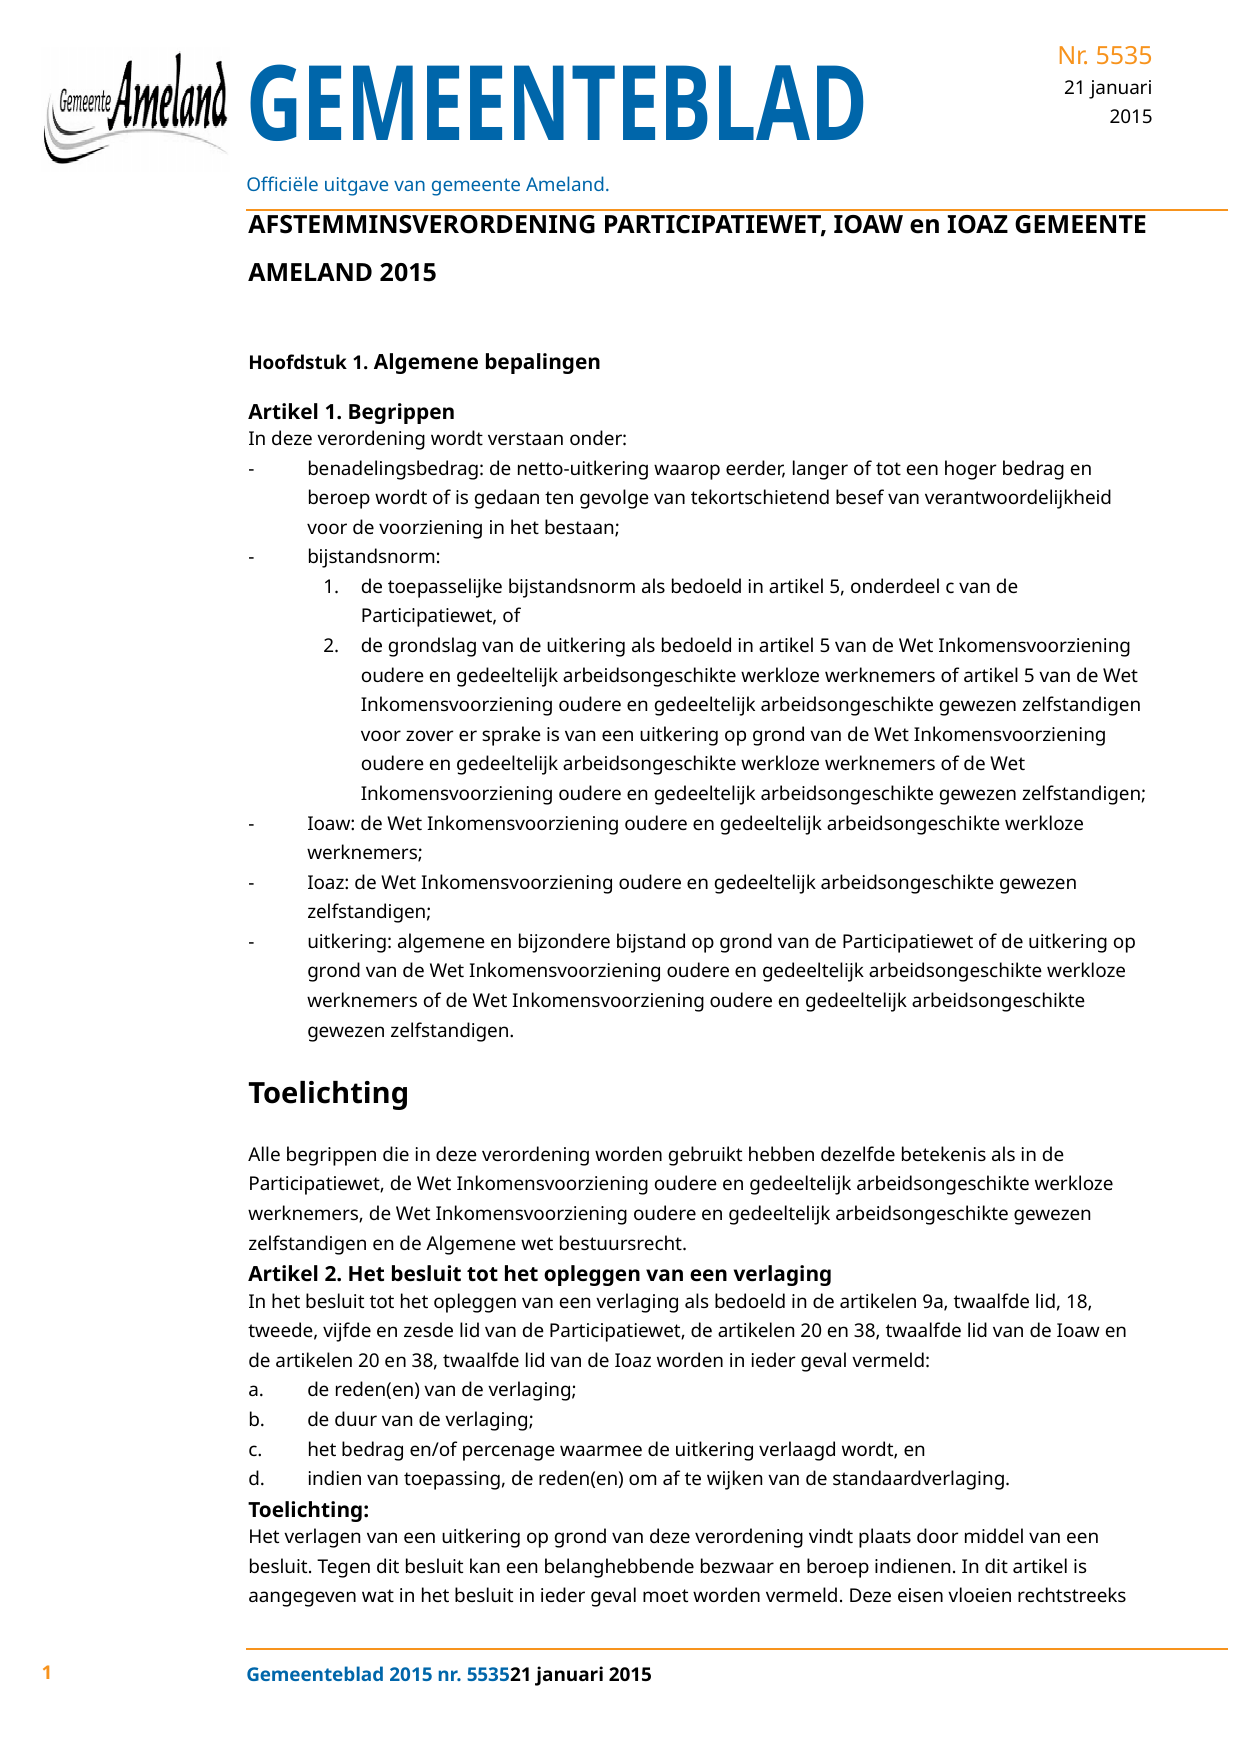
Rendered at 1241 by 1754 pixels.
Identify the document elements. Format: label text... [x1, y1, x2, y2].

text In deze verordening wordt verstaan onder: [248, 425, 1152, 451]
list het bedrag en/of percenage waarmee de uitkering verlaagd wordt, en [248, 1436, 1152, 1461]
list de grondslag van de uitkering als bedoeld in artikel 5 van de Wet Inkomensvoorziening oudere en gedeeltelijk arbeidsongeschikte werkloze werknemers of artikel 5 van de Wet Inkomensvoorziening oudere en gedeeltelijk arbeidsongeschikte gewezen zelfstandigen voor zover er sprake is van een uitkering op grond van de Wet Inkomensvoorziening oudere en gedeeltelijk arbeidsongeschikte werkloze werknemers of de Wet Inkomensvoorziening oudere en gedeeltelijk arbeidsongeschikte gewezen zelfstandigen; [323, 632, 1152, 806]
list de duur van de verlaging; [248, 1406, 1152, 1432]
picture [41, 47, 231, 172]
list benadelingsbedrag: de netto-uitkering waarop eerder, langer of tot een hoger bedrag en beroep wordt of is gedaan ten gevolge van tekortschietend besef van verantwoordelijkheid voor de voorziening in het bestaan; [248, 455, 1152, 540]
text AFSTEMMINSVERORDENING PARTICIPATIEWET, IOAW en IOAZ GEMEENTE AMELAND 2015 [248, 211, 1152, 288]
list indien van toepassing, de reden(en) om af te wijken van de standaardverlaging. [248, 1465, 1152, 1491]
list Ioaw: de Wet Inkomensvoorziening oudere en gedeeltelijk arbeidsongeschikte werkloze werknemers; [248, 810, 1152, 865]
list uitkering: algemene en bijzondere bijstand op grond van de Participatiewet of de uitkering op grond van de Wet Inkomensvoorziening oudere en gedeeltelijk arbeidsongeschikte werkloze werknemers of de Wet Inkomensvoorziening oudere en gedeeltelijk arbeidsongeschikte gewezen zelfstandigen. [248, 928, 1152, 1043]
text Toelichting [248, 1072, 1152, 1112]
text Artikel 2. Het besluit tot het opleggen van een verlaging [248, 1259, 1152, 1288]
list de reden(en) van de verlaging; [248, 1377, 1152, 1402]
list de toepasselijke bijstandsnorm als bedoeld in artikel 5, onderdeel c van de Participatiewet, of [323, 573, 1152, 628]
list bijstandsnorm: [248, 543, 1152, 569]
text In het besluit tot het opleggen van een verlaging als bedoeld in de artikelen 9a, twaalfde lid, 18, tweede, vijfde en zesde lid van de Participatiewet, de artikelen 20 en 38, twaalfde lid van de Ioaw en de artikelen 20 en 38, twaalfde lid van de Ioaz worden in ieder geval vermeld: [248, 1288, 1152, 1373]
text Toelichting: [248, 1495, 1152, 1523]
text Hoofdstuk 1. Algemene bepalingen [248, 347, 1152, 376]
text Alle begrippen die in deze verordening worden gebruikt hebben dezelfde betekenis als in de Participatiewet, de Wet Inkomensvoorziening oudere en gedeeltelijk arbeidsongeschikte werkloze werknemers, de Wet Inkomensvoorziening oudere en gedeeltelijk arbeidsongeschikte gewezen zelfstandigen en de Algemene wet bestuursrecht. [248, 1141, 1152, 1256]
list Ioaz: de Wet Inkomensvoorziening oudere en gedeeltelijk arbeidsongeschikte gewezen zelfstandigen; [248, 869, 1152, 924]
text Artikel 1. Begrippen [248, 397, 1152, 425]
text Het verlagen van een uitkering op grond van deze verordening vindt plaats door middel van een besluit. Tegen dit besluit kan een belanghebbende bezwaar en beroep indienen. In dit artikel is aangegeven wat in het besluit in ieder geval moet worden vermeld. Deze eisen vloeien rechtstreeks [248, 1523, 1152, 1608]
